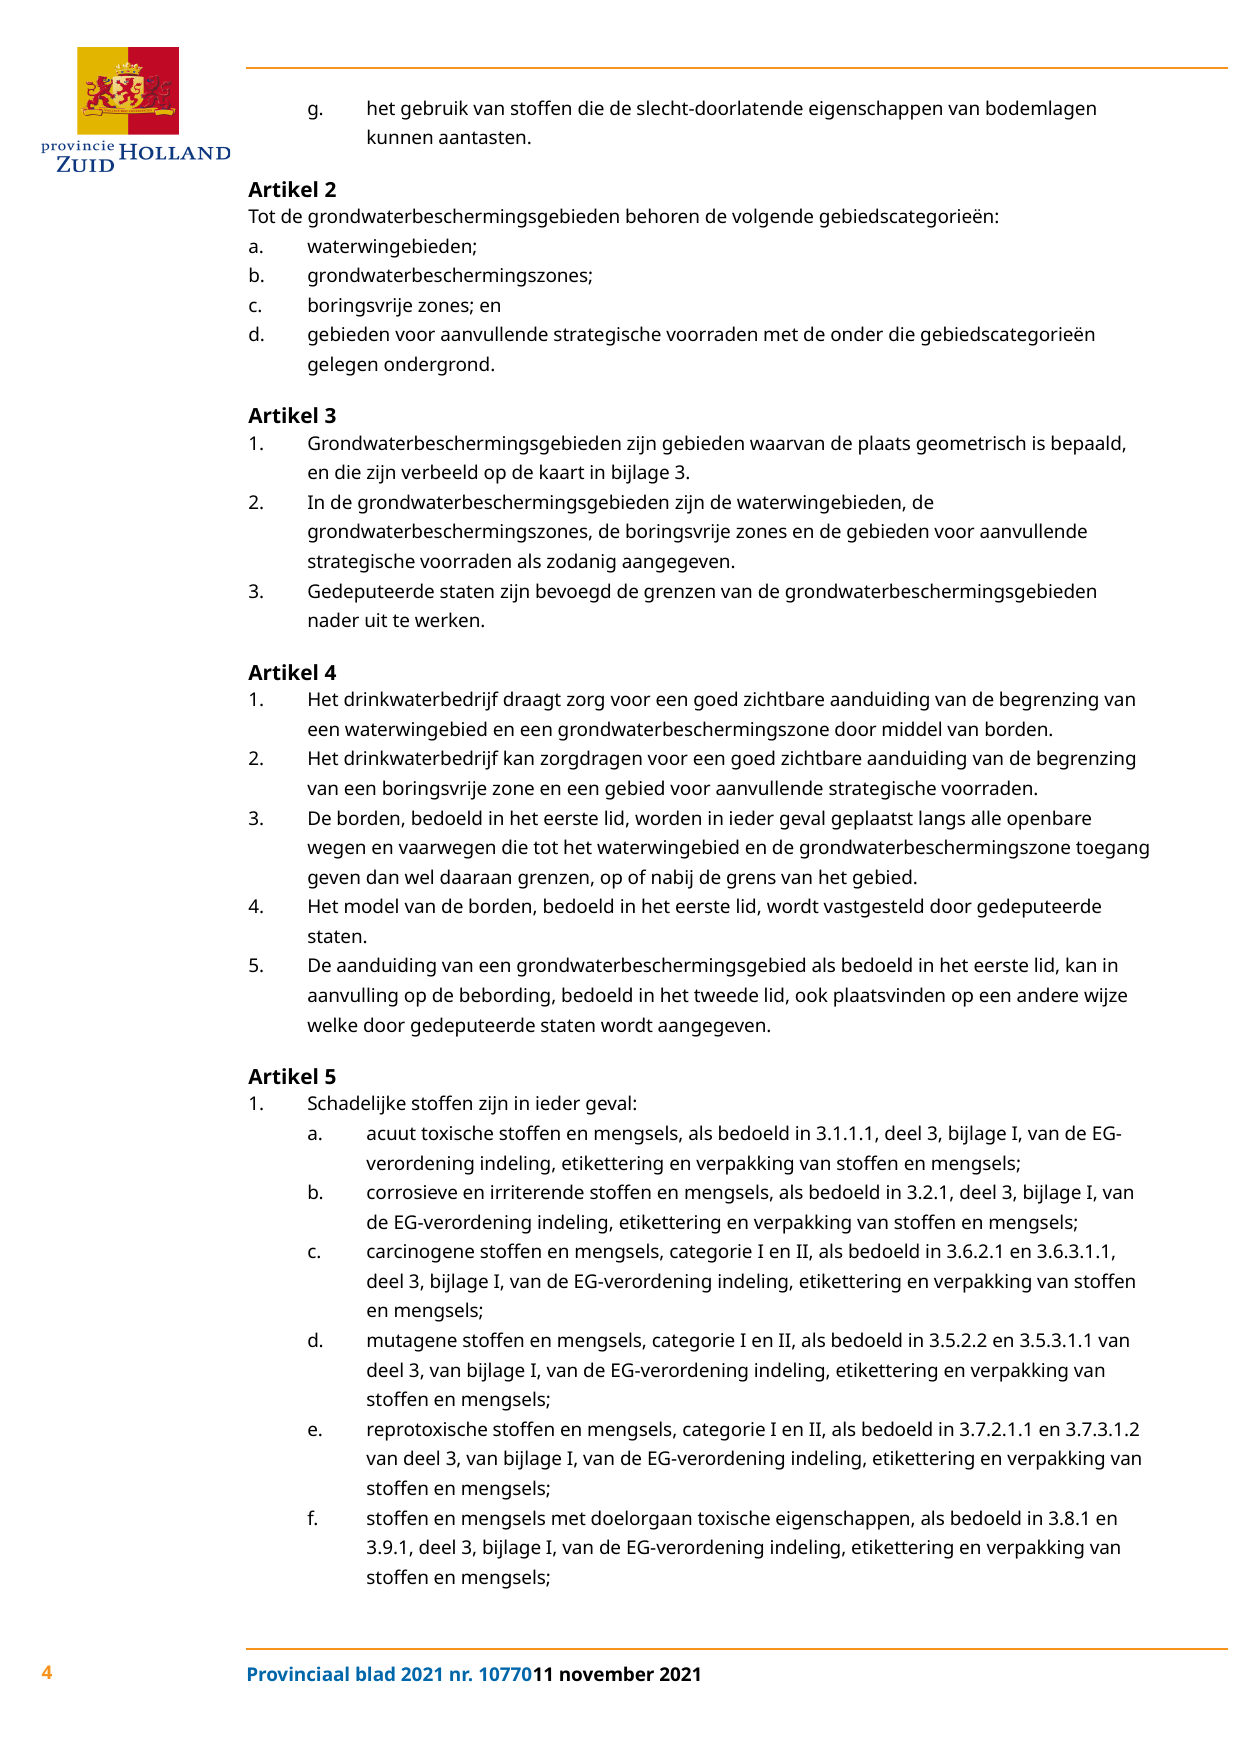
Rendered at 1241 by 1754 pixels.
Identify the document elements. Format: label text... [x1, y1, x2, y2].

list reprotoxische stoffen en mengsels, categorie I en II, als bedoeld in 3.7.2.1.1 en 3.7.3.1.2 van deel 3, van bijlage I, van de EG-verordening indeling, etikettering en verpakking van stoffen en mengsels; [307, 1416, 1152, 1501]
list waterwingebieden; [248, 233, 1152, 258]
list Gedeputeerde staten zijn bevoegd de grenzen van de grondwaterbeschermingsgebieden nader uit te werken. [248, 578, 1152, 633]
text Artikel 2 [248, 175, 1152, 203]
list gebieden voor aanvullende strategische voorraden met de onder die gebiedscategorieën gelegen ondergrond. [248, 322, 1152, 377]
list Het drinkwaterbedrijf kan zorgdragen voor een goed zichtbare aanduiding van de begrenzing van een boringsvrije zone en een gebied voor aanvullende strategische voorraden. [248, 746, 1152, 801]
list boringsvrije zones; en [248, 292, 1152, 318]
list Grondwaterbeschermingsgebieden zijn gebieden waarvan de plaats geometrisch is bepaald, en die zijn verbeeld op de kaart in bijlage 3. [248, 430, 1152, 485]
text Artikel 3 [248, 402, 1152, 430]
list grondwaterbeschermingszones; [248, 262, 1152, 288]
text Artikel 4 [248, 658, 1152, 686]
list acuut toxische stoffen en mengsels, als bedoeld in 3.1.1.1, deel 3, bijlage I, van de EG-verordening indeling, etikettering en verpakking van stoffen en mengsels; [307, 1120, 1152, 1176]
list mutagene stoffen en mengsels, categorie I en II, als bedoeld in 3.5.2.2 en 3.5.3.1.1 van deel 3, van bijlage I, van de EG-verordening indeling, etikettering en verpakking van stoffen en mengsels; [307, 1327, 1152, 1412]
list De borden, bedoeld in het eerste lid, worden in ieder geval geplaatst langs alle openbare wegen en vaarwegen die tot het waterwingebied en de grondwaterbeschermingszone toegang geven dan wel daaraan grenzen, op of nabij de grens van het gebied. [248, 805, 1152, 889]
list In de grondwaterbeschermingsgebieden zijn de waterwingebieden, de grondwaterbeschermingszones, de boringsvrije zones en de gebieden voor aanvullende strategische voorraden als zodanig aangegeven. [248, 489, 1152, 574]
text Tot de grondwaterbeschermingsgebieden behoren de volgende gebiedscategorieën: [248, 203, 1152, 229]
text Artikel 5 [248, 1062, 1152, 1091]
list het gebruik van stoffen die de slecht-doorlatende eigenschappen van bodemlagen kunnen aantasten. [307, 95, 1152, 150]
picture [41, 47, 231, 172]
list Het drinkwaterbedrijf draagt zorg voor een goed zichtbare aanduiding van de begrenzing van een waterwingebied en een grondwaterbeschermingszone door middel van borden. [248, 686, 1152, 742]
list Het model van de borden, bedoeld in het eerste lid, wordt vastgesteld door gedeputeerde staten. [248, 893, 1152, 949]
list corrosieve en irriterende stoffen en mengsels, als bedoeld in 3.2.1, deel 3, bijlage I, van de EG-verordening indeling, etikettering en verpakking van stoffen en mengsels; [307, 1179, 1152, 1235]
list Schadelijke stoffen zijn in ieder geval: [248, 1091, 1152, 1116]
list carcinogene stoffen en mengsels, categorie I en II, als bedoeld in 3.6.2.1 en 3.6.3.1.1, deel 3, bijlage I, van de EG-verordening indeling, etikettering en verpakking van stoffen en mengsels; [307, 1238, 1152, 1323]
list De aanduiding van een grondwaterbeschermingsgebied als bedoeld in het eerste lid, kan in aanvulling op de bebording, bedoeld in het tweede lid, ook plaatsvinden op een andere wijze welke door gedeputeerde staten wordt aangegeven. [248, 953, 1152, 1037]
list stoffen en mengsels met doelorgaan toxische eigenschappen, als bedoeld in 3.8.1 en 3.9.1, deel 3, bijlage I, van de EG-verordening indeling, etikettering en verpakking van stoffen en mengsels; [307, 1505, 1152, 1590]
